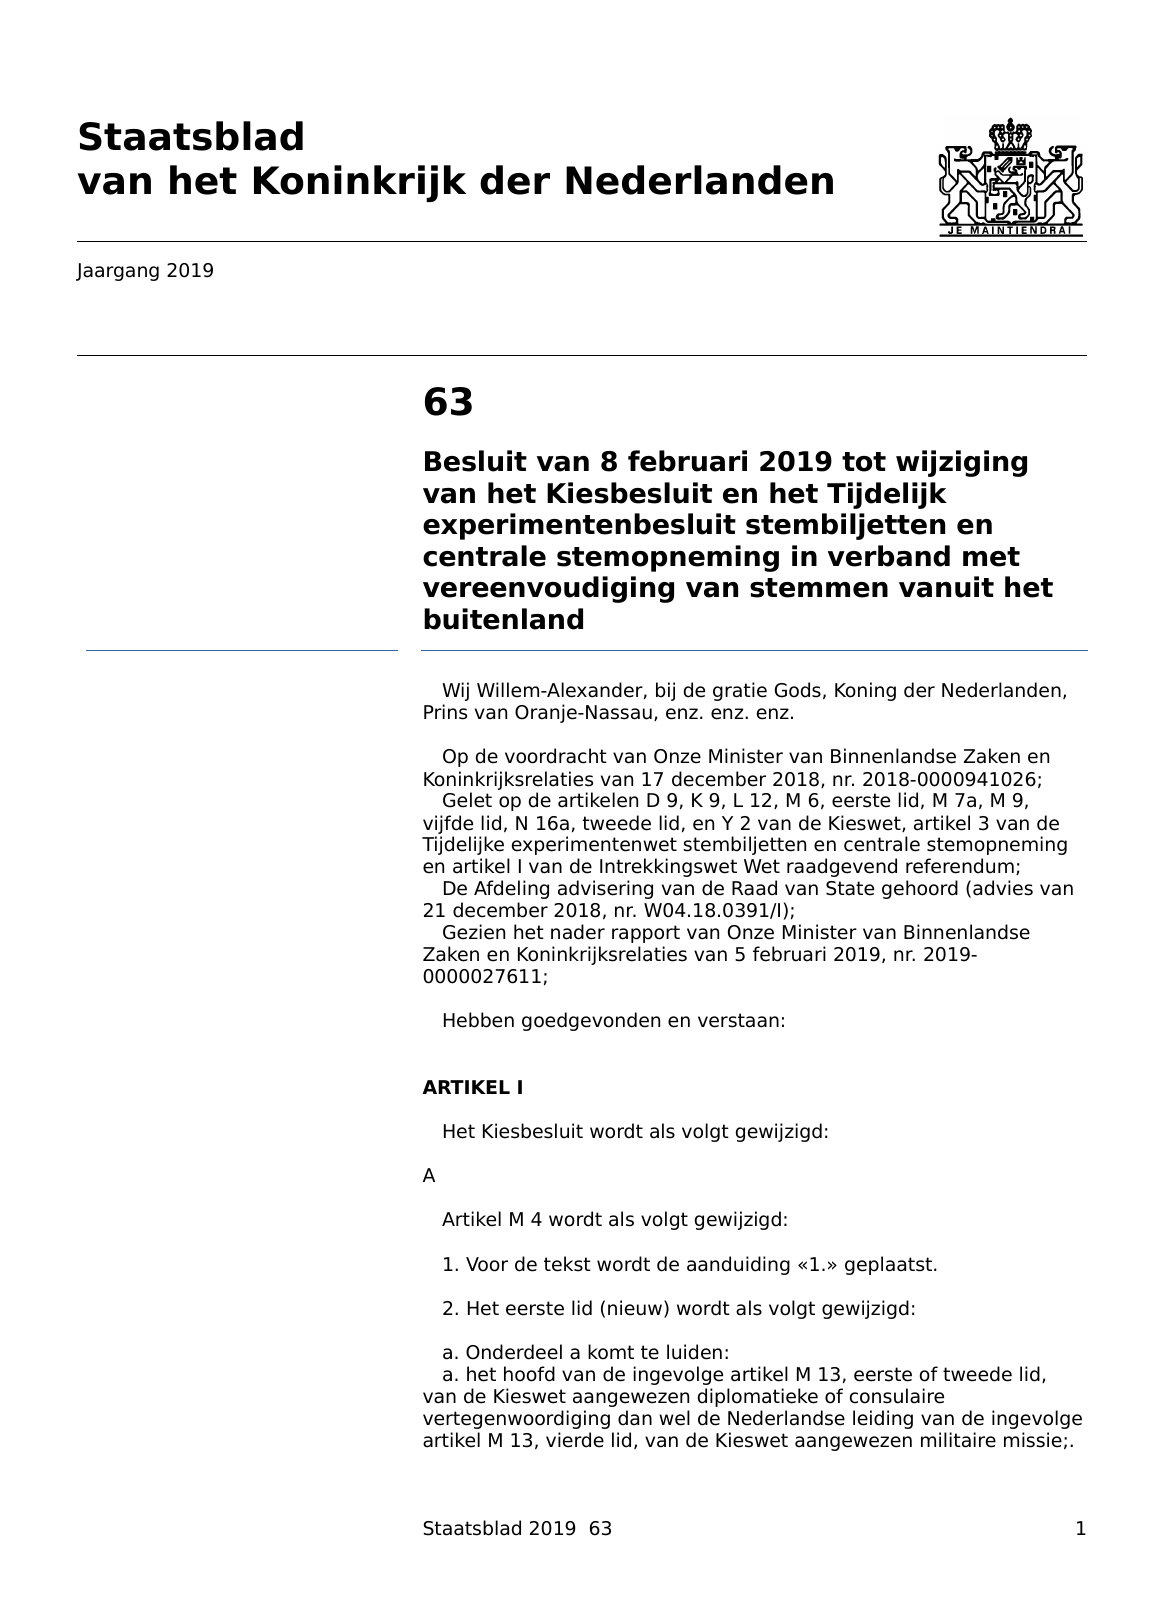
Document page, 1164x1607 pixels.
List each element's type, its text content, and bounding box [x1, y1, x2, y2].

text a. het hoofd van de ingevolge artikel M 13, eerste of tweede lid, van de Kieswet aangewezen diplomatieke of consulaire vertegenwoordiging dan wel de Nederlandse leiding van de ingevolge artikel M 13, vierde lid, van de Kieswet aangewezen militaire missie;. [422, 1364, 1087, 1452]
text De Afdeling advisering van de Raad van State gehoord (advies van 21 december 2018, nr. W04.18.0391/I); [422, 878, 1087, 922]
text 2. Het eerste lid (nieuw) wordt als volgt gewijzigd: [422, 1298, 1087, 1319]
table_header [886, 100, 1087, 241]
text Besluit van 8 februari 2019 tot wijziging van het Kiesbesluit en het Tijdelijk experimentenbesluit stembiljetten en centrale stemopneming in verband met vereenvoudiging van stemmen vanuit het buitenland [422, 447, 1087, 636]
text a. Onderdeel a komt te luiden: [422, 1342, 1087, 1364]
subtitle ARTIKEL I [422, 1077, 1087, 1099]
text 1. Voor de tekst wordt de aanduiding «1.» geplaatst. [422, 1253, 1087, 1275]
table_header Staatsblad van het Koninkrijk der Nederlanden [77, 100, 886, 241]
text Het Kiesbesluit wordt als volgt gewijzigd: [422, 1121, 1087, 1143]
text Op de voordracht van Onze Minister van Binnenlandse Zaken en Koninkrijksrelaties van 17 december 2018, nr. 2018-0000941026; [422, 746, 1087, 790]
text Gelet op de artikelen D 9, K 9, L 12, M 6, eerste lid, M 7a, M 9, vijfde lid, N 16a, tweede lid, en Y 2 van de Kieswet, artikel 3 van de Tijdelijke experimentenwet stembiljetten en centrale stemopneming en artikel I van de Intrekkingswet Wet raadgevend referendum; [422, 790, 1087, 878]
table_cell Jaargang 2019 [77, 242, 1087, 355]
subtitle 63 [422, 381, 1087, 424]
text Wij Willem-Alexander, bij de gratie Gods, Koning der Nederlanden, Prins van Oranje-Nassau, enz. enz. enz. [422, 680, 1087, 724]
picture [936, 115, 1087, 240]
text A [422, 1165, 1087, 1187]
text Artikel M 4 wordt als volgt gewijzigd: [422, 1209, 1087, 1231]
text Gezien het nader rapport van Onze Minister van Binnenlandse Zaken en Koninkrijksrelaties van 5 februari 2019, nr. 2019-0000027611; [422, 922, 1087, 988]
text Hebben goedgevonden en verstaan: [422, 1010, 1087, 1032]
